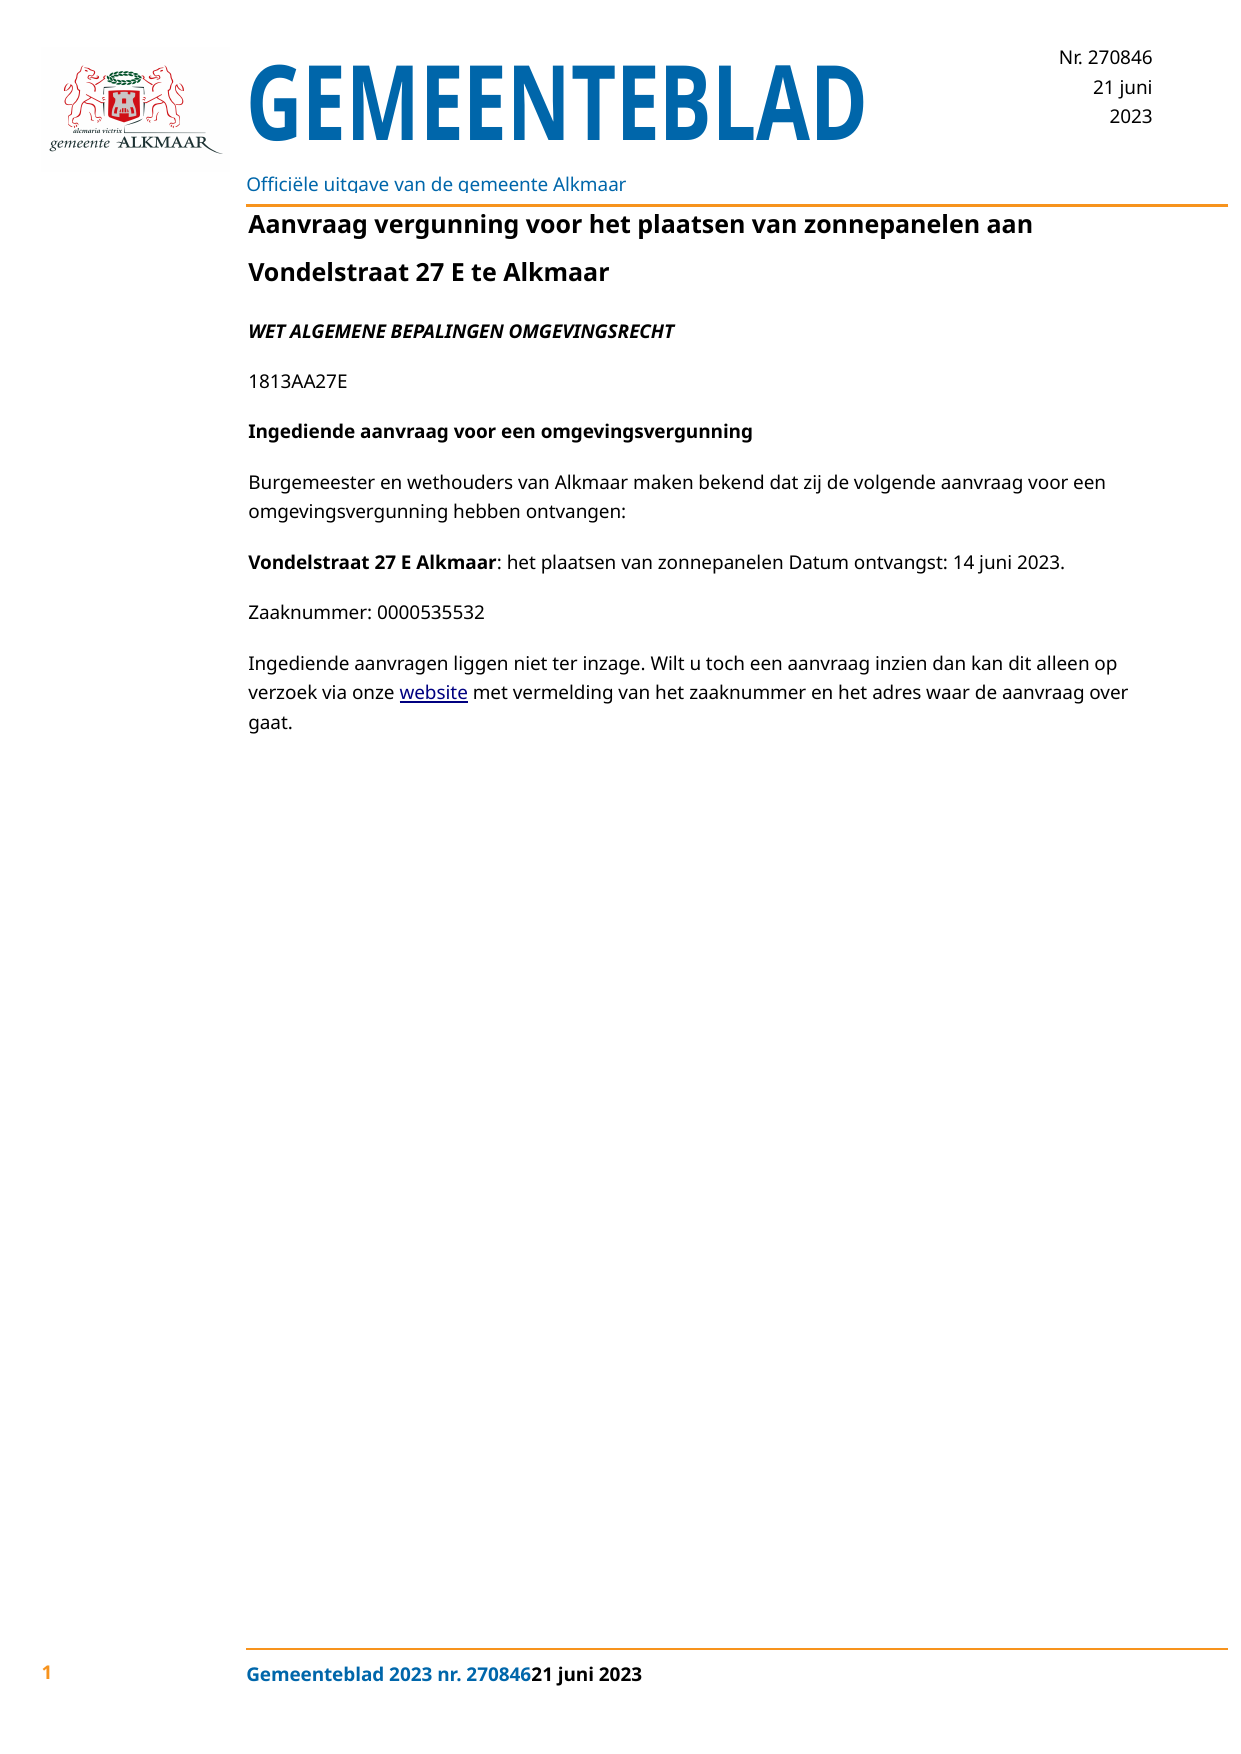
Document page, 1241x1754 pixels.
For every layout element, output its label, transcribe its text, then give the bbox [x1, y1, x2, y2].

text Ingediende aanvraag voor een omgevingsvergunning [248, 419, 1152, 444]
text Burgemeester en wethouders van Alkmaar maken bekend dat zij de volgende aanvraag voor een omgevingsvergunning hebben ontvangen: [248, 469, 1152, 524]
text WET ALGEMENE BEPALINGEN OMGEVINGSRECHT [248, 318, 1152, 344]
text Aanvraag vergunning voor het plaatsen van zonnepanelen aan Vondelstraat 27 E te Alkmaar [248, 207, 1152, 288]
text Zaaknummer: 0000535532 [248, 599, 1152, 625]
text 1813AA27E [248, 368, 1152, 394]
text Vondelstraat 27 E Alkmaar: het plaatsen van zonnepanelen Datum ontvangst: 14 juni 2023. [248, 549, 1152, 575]
picture [41, 47, 231, 172]
text Ingediende aanvragen liggen niet ter inzage. Wilt u toch een aanvraag inzien dan kan dit alleen op verzoek via onze website met vermelding van het zaaknummer en het adres waar de aanvraag over gaat. [248, 650, 1152, 735]
